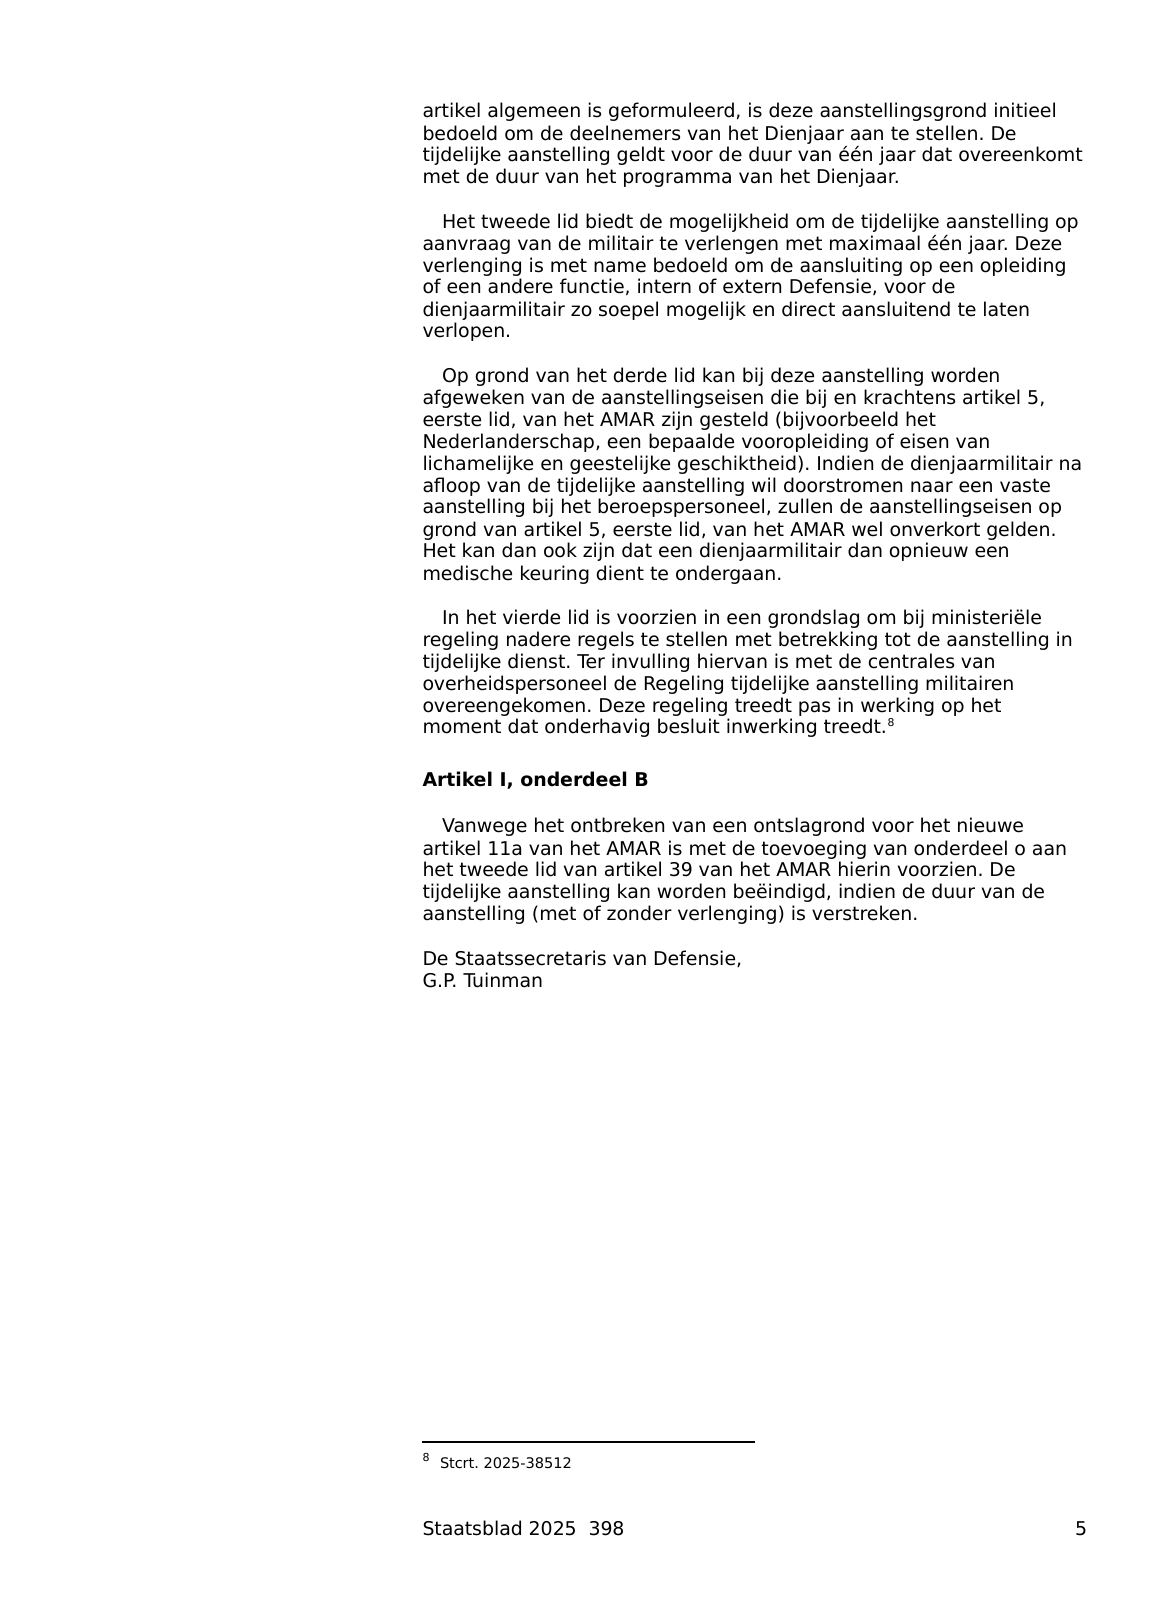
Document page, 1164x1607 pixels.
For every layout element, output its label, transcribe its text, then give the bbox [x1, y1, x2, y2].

text Vanwege het ontbreken van een ontslagrond voor het nieuwe artikel 11a van het AMAR is met de toevoeging van onderdeel o aan het tweede lid van artikel 39 van het AMAR hierin voorzien. De tijdelijke aanstelling kan worden beëindigd, indien de duur van de aanstelling (met of zonder verlenging) is verstreken. [422, 815, 1087, 925]
text artikel algemeen is geformuleerd, is deze aanstellingsgrond initieel bedoeld om de deelnemers van het Dienjaar aan te stellen. De tijdelijke aanstelling geldt voor de duur van één jaar dat overeenkomt met de duur van het programma van het Dienjaar. [422, 100, 1087, 188]
text Stcrt. 2025-38512 [422, 1451, 1087, 1473]
subtitle Artikel I, onderdeel B [422, 768, 1087, 790]
text Op grond van het derde lid kan bij deze aanstelling worden afgeweken van de aanstellingseisen die bij en krachtens artikel 5, eerste lid, van het AMAR zijn gesteld (bijvoorbeeld het Nederlanderschap, een bepaalde vooropleiding of eisen van lichamelijke en geestelijke geschiktheid). Indien de dienjaarmilitair na afloop van de tijdelijke aanstelling wil doorstromen naar een vaste aanstelling bij het beroepspersoneel, zullen de aanstellingseisen op grond van artikel 5, eerste lid, van het AMAR wel onverkort gelden. Het kan dan ook zijn dat een dienjaarmilitair dan opnieuw een medische keuring dient te ondergaan. [422, 364, 1087, 584]
text In het vierde lid is voorzien in een grondslag om bij ministeriële regeling nadere regels te stellen met betrekking tot de aanstelling in tijdelijke dienst. Ter invulling hiervan is met de centrales van overheidspersoneel de Regeling tijdelijke aanstelling militairen overeengekomen. Deze regeling treedt pas in werking op het moment dat onderhavig besluit inwerking treedt. [422, 607, 1087, 738]
text Het tweede lid biedt de mogelijkheid om de tijdelijke aanstelling op aanvraag van de militair te verlengen met maximaal één jaar. Deze verlenging is met name bedoeld om de aansluiting op een opleiding of een andere functie, intern of extern Defensie, voor de dienjaarmilitair zo soepel mogelijk en direct aansluitend te laten verlopen. [422, 211, 1087, 342]
text De Staatssecretaris van Defensie, G.P. Tuinman [422, 947, 1087, 991]
